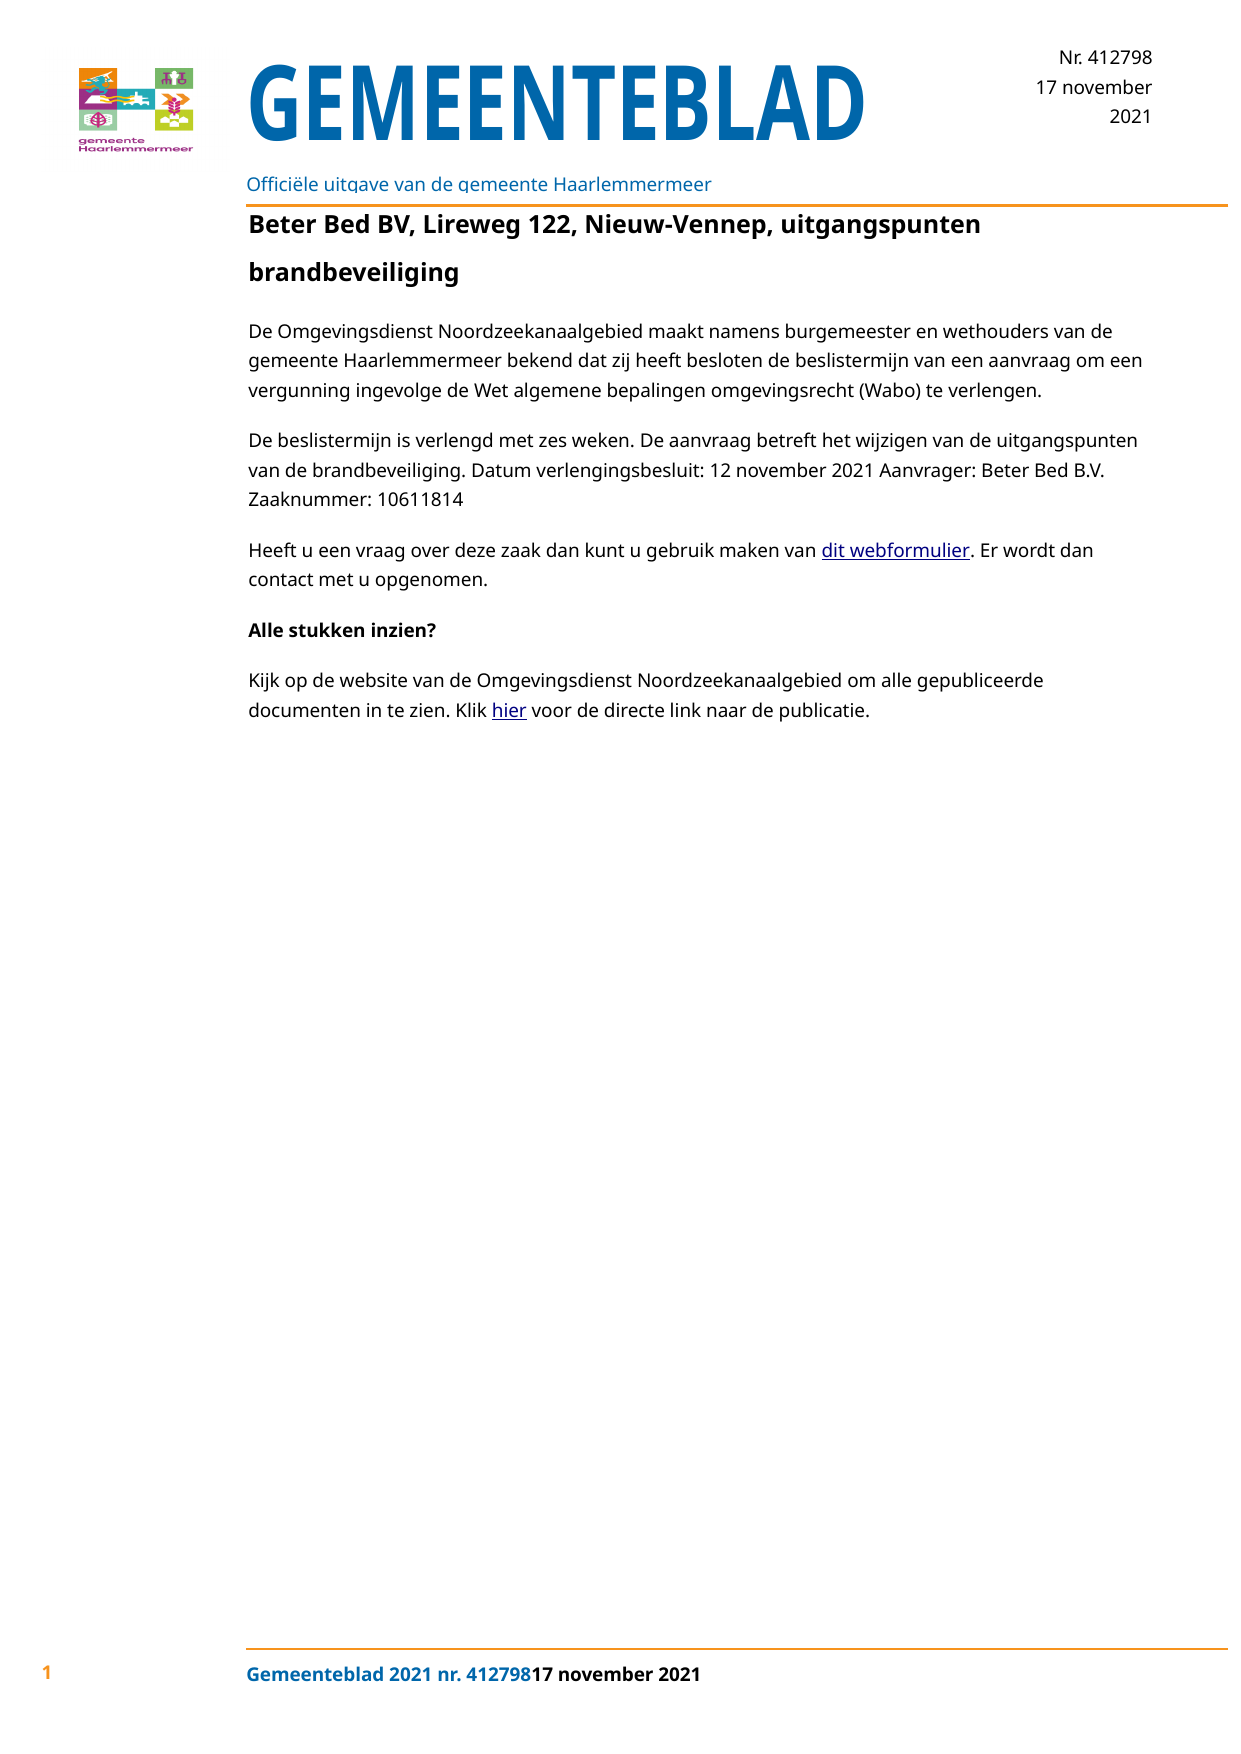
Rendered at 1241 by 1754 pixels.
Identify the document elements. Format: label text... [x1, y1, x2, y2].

text Heeft u een vraag over deze zaak dan kunt u gebruik maken van dit webformulier. Er wordt dan contact met u opgenomen. [248, 537, 1152, 592]
text Alle stukken inzien? [248, 617, 1152, 643]
text Beter Bed BV, Lireweg 122, Nieuw-Vennep, uitgangspunten brandbeveiliging [248, 207, 1152, 288]
text Kijk op de website van de Omgevingsdienst Noordzeekanaalgebied om alle gepubliceerde documenten in te zien. Klik hier voor de directe link naar de publicatie. [248, 667, 1152, 723]
text De Omgevingsdienst Noordzeekanaalgebied maakt namens burgemeester en wethouders van de gemeente Haarlemmermeer bekend dat zij heeft besloten de beslistermijn van een aanvraag om een vergunning ingevolge de Wet algemene bepalingen omgevingsrecht (Wabo) te verlengen. [248, 318, 1152, 403]
picture [41, 47, 231, 172]
text De beslistermijn is verlengd met zes weken. De aanvraag betreft het wijzigen van de uitgangspunten van de brandbeveiliging. Datum verlengingsbesluit: 12 november 2021 Aanvrager: Beter Bed B.V. Zaaknummer: 10611814 [248, 427, 1152, 512]
